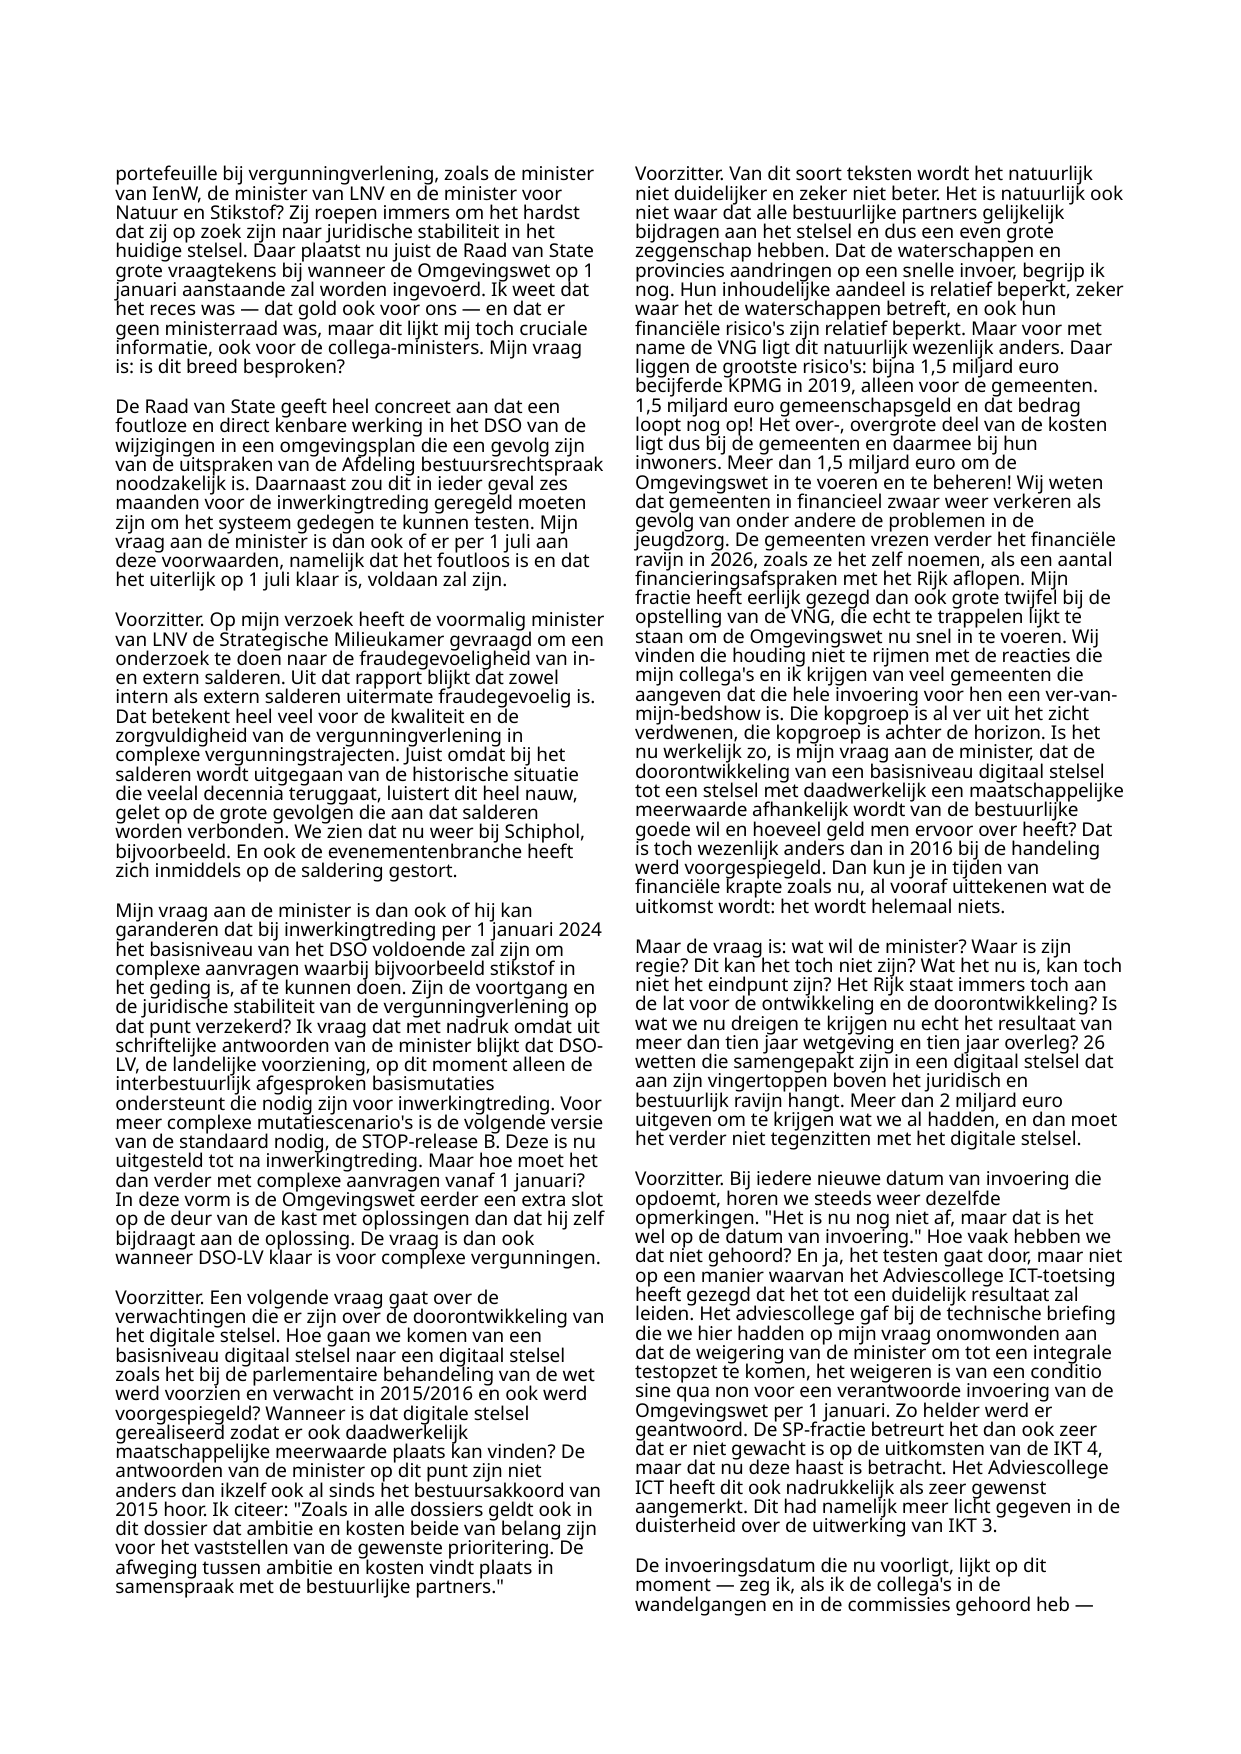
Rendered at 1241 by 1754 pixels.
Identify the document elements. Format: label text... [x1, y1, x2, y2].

text Maar de vraag is: wat wil de minister? Waar is zijn regie? Dit kan het toch niet zijn? Wat het nu is, kan toch niet het eindpunt zijn? Het Rijk staat immers toch aan de lat voor de ontwikkeling en de doorontwikkeling? Is wat we nu dreigen te krijgen nu echt het resultaat van meer dan tien jaar wetgeving en tien jaar overleg? 26 wetten die samengepakt zijn in een digitaal stelsel dat aan zijn vingertoppen boven het juridisch en bestuurlijk ravijn hangt. Meer dan 2 miljard euro uitgeven om te krijgen wat we al hadden, en dan moet het verder niet tegenzitten met het digitale stelsel. [635, 938, 1125, 1149]
text Mijn vraag aan de minister is dan ook of hij kan garanderen dat bij inwerkingtreding per 1 januari 2024 het basisniveau van het DSO voldoende zal zijn om complexe aanvragen waarbij bijvoorbeeld stikstof in het geding is, af te kunnen doen. Zijn de voortgang en de juridische stabiliteit van de vergunningverlening op dat punt verzekerd? Ik vraag dat met nadruk omdat uit schriftelijke antwoorden van de minister blijkt dat DSO-LV, de landelijke voorziening, op dit moment alleen de interbestuurlijk afgesproken basismutaties ondersteunt die nodig zijn voor inwerkingtreding. Voor meer complexe mutatiescenario's is de volgende versie van de standaard nodig, de STOP-release B. Deze is nu uitgesteld tot na inwerkingtreding. Maar hoe moet het dan verder met complexe aanvragen vanaf 1 januari? In deze vorm is de Omgevingswet eerder een extra slot op de deur van de kast met oplossingen dan dat hij zelf bijdraagt aan de oplossing. De vraag is dan ook wanneer DSO-LV klaar is voor complexe vergunningen. [115, 902, 605, 1268]
text Voorzitter. Bij iedere nieuwe datum van invoering die opdoemt, horen we steeds weer dezelfde opmerkingen. "Het is nu nog niet af, maar dat is het wel op de datum van invoering." Hoe vaak hebben we dat niet gehoord? En ja, het testen gaat door, maar niet op een manier waarvan het Adviescollege ICT-toetsing heeft gezegd dat het tot een duidelijk resultaat zal leiden. Het adviescollege gaf bij de technische briefing die we hier hadden op mijn vraag onomwonden aan dat de weigering van de minister om tot een integrale testopzet te komen, het weigeren is van een conditio sine qua non voor een verantwoorde invoering van de Omgevingswet per 1 januari. Zo helder werd er geantwoord. De SP-fractie betreurt het dan ook zeer dat er niet gewacht is op de uitkomsten van de IKT 4, maar dat nu deze haast is betracht. Het Adviescollege ICT heeft dit ook nadrukkelijk als zeer gewenst aangemerkt. Dit had namelijk meer licht gegeven in de duisterheid over de uitwerking van IKT 3. [635, 1170, 1125, 1536]
text Voorzitter. Op mijn verzoek heeft de voormalig minister van LNV de Strategische Milieukamer gevraagd om een onderzoek te doen naar de fraudegevoeligheid van in- en extern salderen. Uit dat rapport blijkt dat zowel intern als extern salderen uitermate fraudegevoelig is. Dat betekent heel veel voor de kwaliteit en de zorgvuldigheid van de vergunningverlening in complexe vergunningstrajecten. Juist omdat bij het salderen wordt uitgegaan van de historische situatie die veelal decennia teruggaat, luistert dit heel nauw, gelet op de grote gevolgen die aan dat salderen worden verbonden. We zien dat nu weer bij Schiphol, bijvoorbeeld. En ook de evenementenbranche heeft zich inmiddels op de saldering gestort. [115, 611, 605, 881]
text Voorzitter. Een volgende vraag gaat over de verwachtingen die er zijn over de doorontwikkeling van het digitale stelsel. Hoe gaan we komen van een basisniveau digitaal stelsel naar een digitaal stelsel zoals het bij de parlementaire behandeling van de wet werd voorzien en verwacht in 2015/2016 en ook werd voorgespiegeld? Wanneer is dat digitale stelsel gerealiseerd zodat er ook daadwerkelijk maatschappelijke meerwaarde plaats kan vinden? De antwoorden van de minister op dit punt zijn niet anders dan ikzelf ook al sinds het bestuursakkoord van 2015 hoor. Ik citeer: "Zoals in alle dossiers geldt ook in dit dossier dat ambitie en kosten beide van belang zijn voor het vaststellen van de gewenste prioritering. De afweging tussen ambitie en kosten vindt plaats in samenspraak met de bestuurlijke partners." [115, 1289, 605, 1597]
text Voorzitter. Van dit soort teksten wordt het natuurlijk niet duidelijker en zeker niet beter. Het is natuurlijk ook niet waar dat alle bestuurlijke partners gelijkelijk bijdragen aan het stelsel en dus een even grote zeggenschap hebben. Dat de waterschappen en provincies aandringen op een snelle invoer, begrijp ik nog. Hun inhoudelijke aandeel is relatief beperkt, zeker waar het de waterschappen betreft, en ook hun financiële risico's zijn relatief beperkt. Maar voor met name de VNG ligt dit natuurlijk wezenlijk anders. Daar liggen de grootste risico's: bijna 1,5 miljard euro becijferde KPMG in 2019, alleen voor de gemeenten. 1,5 miljard euro gemeenschapsgeld en dat bedrag loopt nog op! Het over-, overgrote deel van de kosten ligt dus bij de gemeenten en daarmee bij hun inwoners. Meer dan 1,5 miljard euro om de Omgevingswet in te voeren en te beheren! Wij weten dat gemeenten in financieel zwaar weer verkeren als gevolg van onder andere de problemen in de jeugdzorg. De gemeenten vrezen verder het financiële ravijn in 2026, zoals ze het zelf noemen, als een aantal financieringsafspraken met het Rijk aflopen. Mijn fractie heeft eerlijk gezegd dan ook grote twijfel bij de opstelling van de VNG, die echt te trappelen lijkt te staan om de Omgevingswet nu snel in te voeren. Wij vinden die houding niet te rijmen met de reacties die mijn collega's en ik krijgen van veel gemeenten die aangeven dat die hele invoering voor hen een ver-van-mijn-bedshow is. Die kopgroep is al ver uit het zicht verdwenen, die kopgroep is achter de horizon. Is het nu werkelijk zo, is mijn vraag aan de minister, dat de doorontwikkeling van een basisniveau digitaal stelsel tot een stelsel met daadwerkelijk een maatschappelijke meerwaarde afhankelijk wordt van de bestuurlijke goede wil en hoeveel geld men ervoor over heeft? Dat is toch wezenlijk anders dan in 2016 bij de handeling werd voorgespiegeld. Dan kun je in tijden van financiële krapte zoals nu, al vooraf uittekenen wat de uitkomst wordt: het wordt helemaal niets. [635, 165, 1125, 917]
text De Raad van State geeft heel concreet aan dat een foutloze en direct kenbare werking in het DSO van de wijzigingen in een omgevingsplan die een gevolg zijn van de uitspraken van de Afdeling bestuursrechtspraak noodzakelijk is. Daarnaast zou dit in ieder geval zes maanden voor de inwerkingtreding geregeld moeten zijn om het systeem gedegen te kunnen testen. Mijn vraag aan de minister is dan ook of er per 1 juli aan deze voorwaarden, namelijk dat het foutloos is en dat het uiterlijk op 1 juli klaar is, voldaan zal zijn. [115, 398, 605, 591]
text portefeuille bij vergunningverlening, zoals de minister van IenW, de minister van LNV en de minister voor Natuur en Stikstof? Zij roepen immers om het hardst dat zij op zoek zijn naar juridische stabiliteit in het huidige stelsel. Daar plaatst nu juist de Raad van State grote vraagtekens bij wanneer de Omgevingswet op 1 januari aanstaande zal worden ingevoerd. Ik weet dat het reces was — dat gold ook voor ons — en dat er geen ministerraad was, maar dit lijkt mij toch cruciale informatie, ook voor de collega-ministers. Mijn vraag is: is dit breed besproken? [115, 165, 605, 377]
text De invoeringsdatum die nu voorligt, lijkt op dit moment — zeg ik, als ik de collega's in de wandelgangen en in de commissies gehoord heb — [635, 1557, 1125, 1615]
